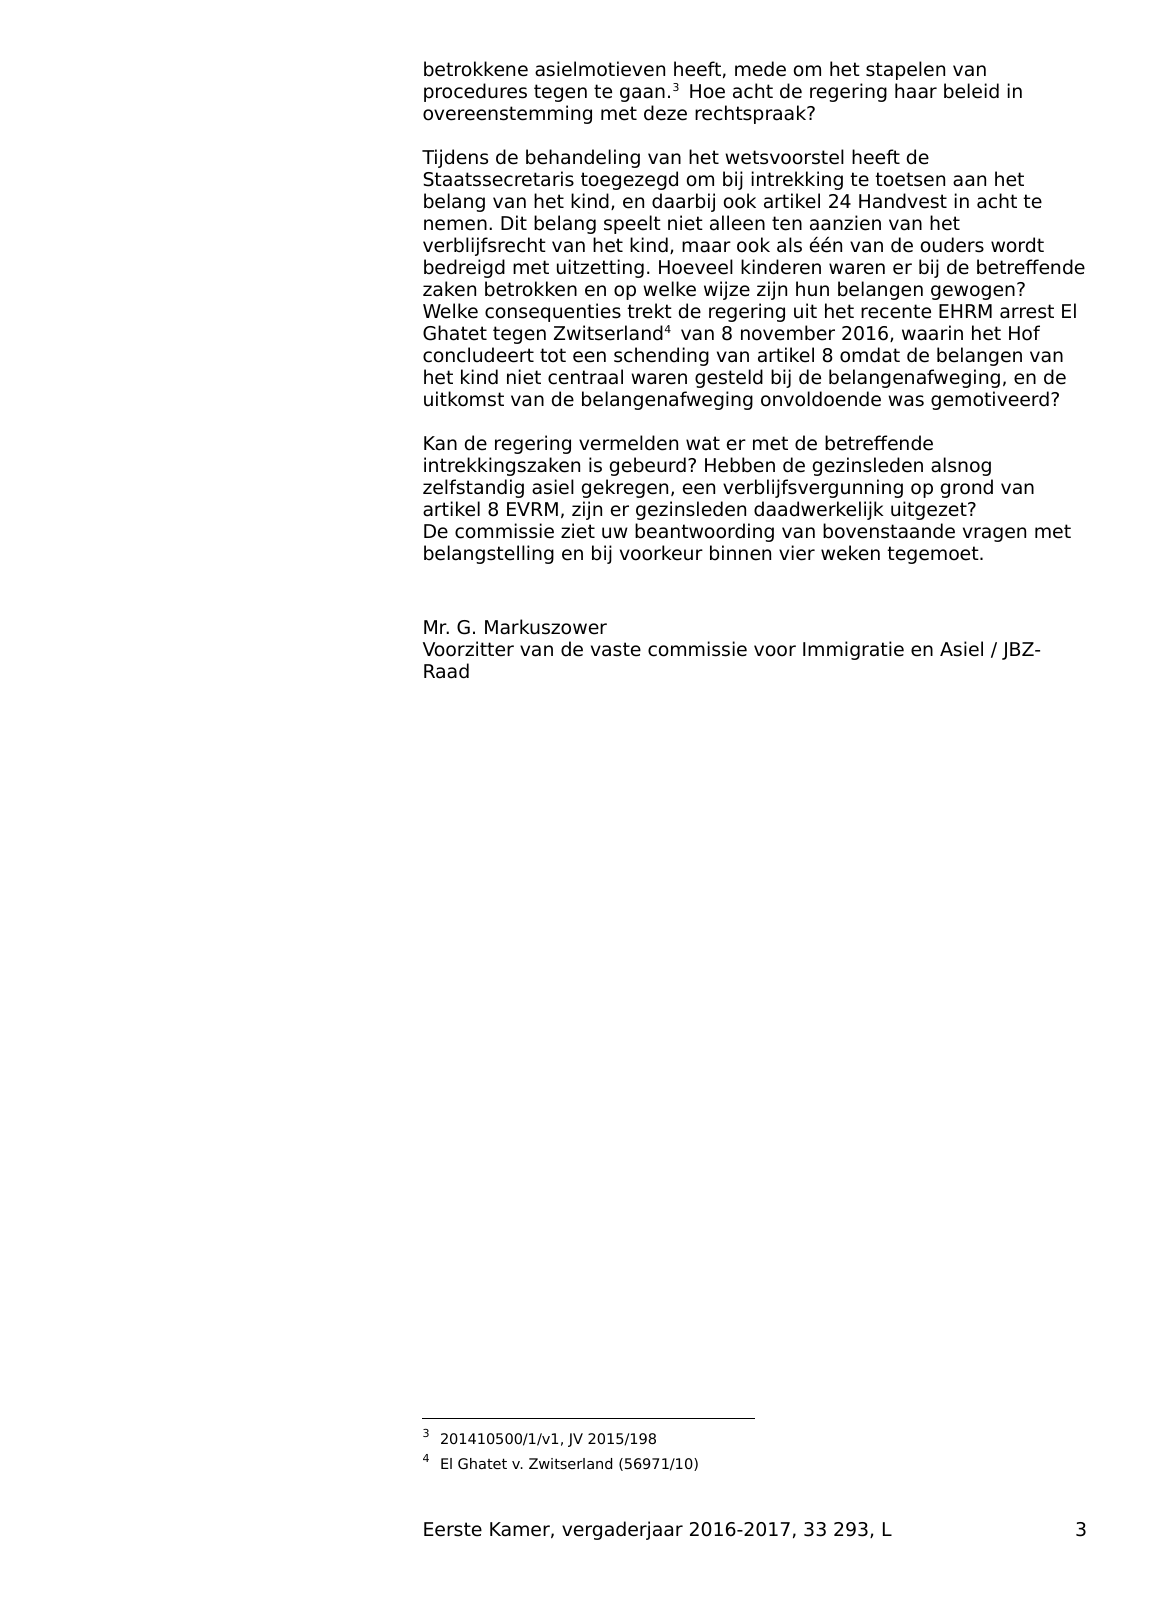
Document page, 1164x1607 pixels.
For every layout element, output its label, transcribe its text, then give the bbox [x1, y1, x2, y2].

text El Ghatet v. Zwitserland (56971/10) [422, 1452, 1087, 1474]
text betrokkene asielmotieven heeft, mede om het stapelen van procedures tegen te gaan. Hoe acht de regering haar beleid in overeenstemming met deze rechtspraak? [422, 59, 1087, 125]
text Tijdens de behandeling van het wetsvoorstel heeft de Staatssecretaris toegezegd om bij intrekking te toetsen aan het belang van het kind, en daarbij ook artikel 24 Handvest in acht te nemen. Dit belang speelt niet alleen ten aanzien van het verblijfsrecht van het kind, maar ook als één van de ouders wordt bedreigd met uitzetting. Hoeveel kinderen waren er bij de betreffende zaken betrokken en op welke wijze zijn hun belangen gewogen? Welke consequenties trekt de regering uit het recente EHRM arrest El Ghatet tegen Zwitserland van 8 november 2016, waarin het Hof concludeert tot een schending van artikel 8 omdat de belangen van het kind niet centraal waren gesteld bij de belangenafweging, en de uitkomst van de belangenafweging onvoldoende was gemotiveerd? [422, 147, 1087, 411]
text Mr. G. Markuszower Voorzitter van de vaste commissie voor Immigratie en Asiel / JBZ-Raad [422, 595, 1087, 683]
text 201410500/1/v1, JV 2015/198 [422, 1427, 1087, 1449]
text Kan de regering vermelden wat er met de betreffende intrekkingszaken is gebeurd? Hebben de gezinsleden alsnog zelfstandig asiel gekregen, een verblijfsvergunning op grond van artikel 8 EVRM, zijn er gezinsleden daadwerkelijk uitgezet? [422, 433, 1087, 521]
text De commissie ziet uw beantwoording van bovenstaande vragen met belangstelling en bij voorkeur binnen vier weken tegemoet. [422, 521, 1087, 565]
